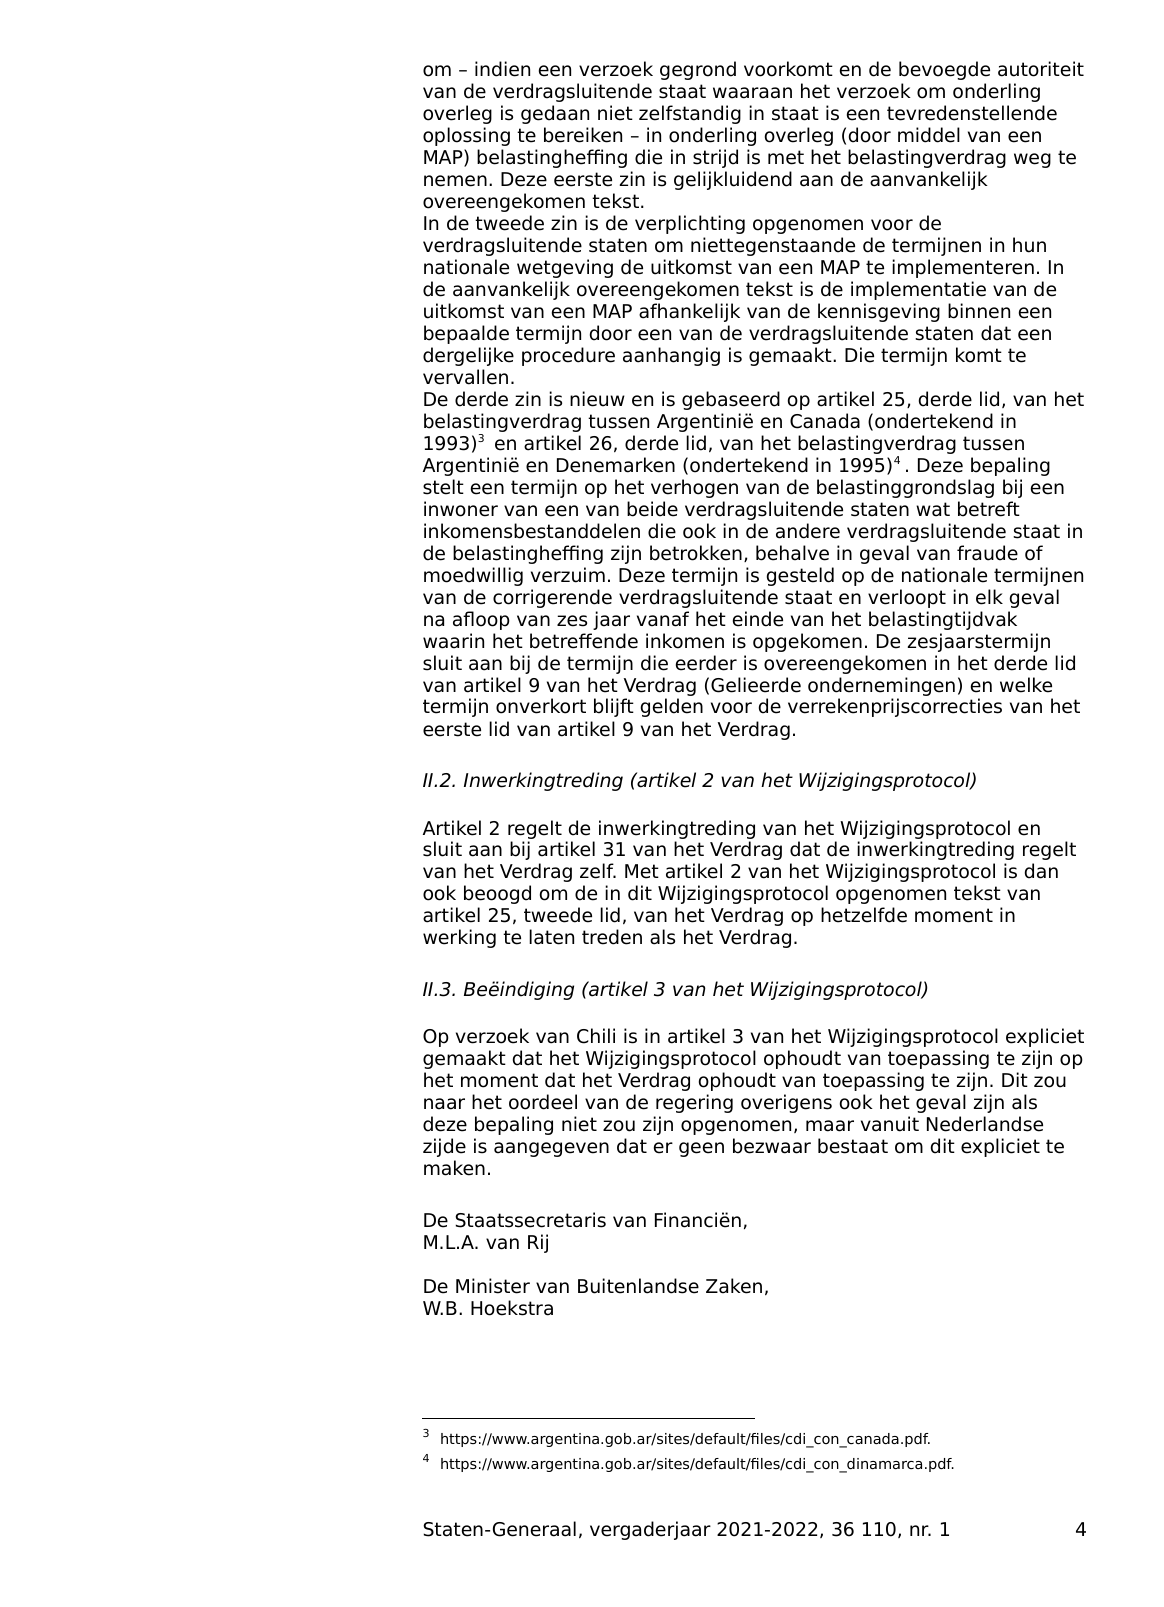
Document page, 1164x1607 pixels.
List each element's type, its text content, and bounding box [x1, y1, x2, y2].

text https://www.argentina.gob.ar/sites/default/files/cdi_con_dinamarca.pdf. [422, 1452, 1087, 1474]
text Op verzoek van Chili is in artikel 3 van het Wijzigingsprotocol expliciet gemaakt dat het Wijzigingsprotocol ophoudt van toepassing te zijn op het moment dat het Verdrag ophoudt van toepassing te zijn. Dit zou naar het oordeel van de regering overigens ook het geval zijn als deze bepaling niet zou zijn opgenomen, maar vanuit Nederlandse zijde is aangegeven dat er geen bezwaar bestaat om dit expliciet te maken. [422, 1026, 1087, 1180]
text In de tweede zin is de verplichting opgenomen voor de verdragsluitende staten om niettegenstaande de termijnen in hun nationale wetgeving de uitkomst van een MAP te implementeren. In de aanvankelijk overeengekomen tekst is de implementatie van de uitkomst van een MAP afhankelijk van de kennisgeving binnen een bepaalde termijn door een van de verdragsluitende staten dat een dergelijke procedure aanhangig is gemaakt. Die termijn komt te vervallen. [422, 213, 1087, 389]
text De Staatssecretaris van Financiën, M.L.A. van Rij [422, 1210, 1087, 1254]
text Artikel 2 regelt de inwerkingtreding van het Wijzigingsprotocol en sluit aan bij artikel 31 van het Verdrag dat de inwerkingtreding regelt van het Verdrag zelf. Met artikel 2 van het Wijzigingsprotocol is dan ook beoogd om de in dit Wijzigingsprotocol opgenomen tekst van artikel 25, tweede lid, van het Verdrag op hetzelfde moment in werking te laten treden als het Verdrag. [422, 817, 1087, 949]
text om – indien een verzoek gegrond voorkomt en de bevoegde autoriteit van de verdragsluitende staat waaraan het verzoek om onderling overleg is gedaan niet zelfstandig in staat is een tevredenstellende oplossing te bereiken – in onderling overleg (door middel van een MAP) belastingheffing die in strijd is met het belastingverdrag weg te nemen. Deze eerste zin is gelijkluidend aan de aanvankelijk overeengekomen tekst. [422, 59, 1087, 213]
text https://www.argentina.gob.ar/sites/default/files/cdi_con_canada.pdf. [422, 1427, 1087, 1449]
text De derde zin is nieuw en is gebaseerd op artikel 25, derde lid, van het belastingverdrag tussen Argentinië en Canada (ondertekend in 1993) en artikel 26, derde lid, van het belastingverdrag tussen Argentinië en Denemarken (ondertekend in 1995). Deze bepaling stelt een termijn op het verhogen van de belastinggrondslag bij een inwoner van een van beide verdragsluitende staten wat betreft inkomensbestanddelen die ook in de andere verdragsluitende staat in de belastingheffing zijn betrokken, behalve in geval van fraude of moedwillig verzuim. Deze termijn is gesteld op de nationale termijnen van de corrigerende verdragsluitende staat en verloopt in elk geval na afloop van zes jaar vanaf het einde van het belastingtijdvak waarin het betreffende inkomen is opgekomen. De zesjaarstermijn sluit aan bij de termijn die eerder is overeengekomen in het derde lid van artikel 9 van het Verdrag (Gelieerde ondernemingen) en welke termijn onverkort blijft gelden voor de verrekenprijscorrecties van het eerste lid van artikel 9 van het Verdrag. [422, 389, 1087, 740]
subtitle II.3. Beëindiging (artikel 3 van het Wijzigingsprotocol) [422, 979, 1087, 1001]
subtitle II.2. Inwerkingtreding (artikel 2 van het Wijzigingsprotocol) [422, 770, 1087, 792]
text De Minister van Buitenlandse Zaken, W.B. Hoekstra [422, 1276, 1087, 1320]
